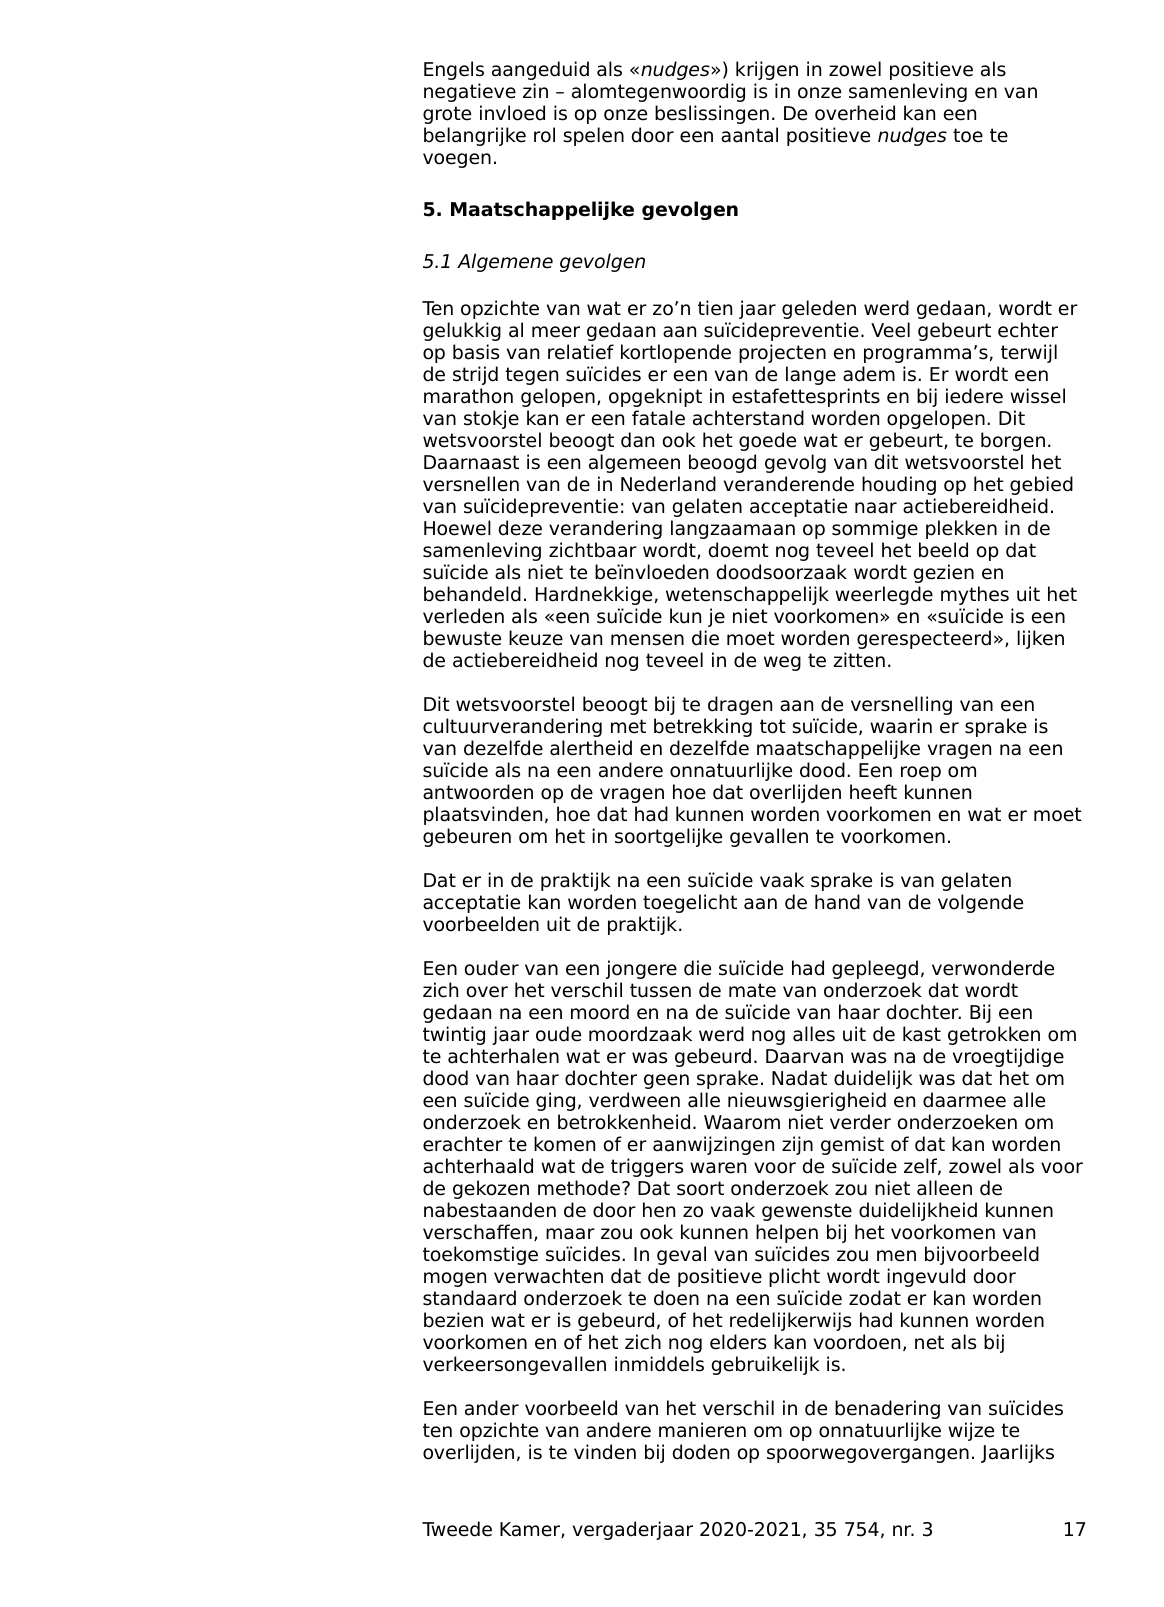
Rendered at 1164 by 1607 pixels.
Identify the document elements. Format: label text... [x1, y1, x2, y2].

subtitle 5.1 Algemene gevolgen [422, 251, 1087, 273]
text Dat er in de praktijk na een suïcide vaak sprake is van gelaten acceptatie kan worden toegelicht aan de hand van de volgende voorbeelden uit de praktijk. [422, 870, 1087, 936]
text Ten opzichte van wat er zo’n tien jaar geleden werd gedaan, wordt er gelukkig al meer gedaan aan suïcidepreventie. Veel gebeurt echter op basis van relatief kortlopende projecten en programma’s, terwijl de strijd tegen suïcides er een van de lange adem is. Er wordt een marathon gelopen, opgeknipt in estafettesprints en bij iedere wissel van stokje kan er een fatale achterstand worden opgelopen. Dit wetsvoorstel beoogt dan ook het goede wat er gebeurt, te borgen. Daarnaast is een algemeen beoogd gevolg van dit wetsvoorstel het versnellen van de in Nederland veranderende houding op het gebied van suïcidepreventie: van gelaten acceptatie naar actiebereidheid. Hoewel deze verandering langzaamaan op sommige plekken in de samenleving zichtbaar wordt, doemt nog teveel het beeld op dat suïcide als niet te beïnvloeden doodsoorzaak wordt gezien en behandeld. Hardnekkige, wetenschappelijk weerlegde mythes uit het verleden als «een suïcide kun je niet voorkomen» en «suïcide is een bewuste keuze van mensen die moet worden gerespecteerd», lijken de actiebereidheid nog teveel in de weg te zitten. [422, 298, 1087, 672]
text Dit wetsvoorstel beoogt bij te dragen aan de versnelling van een cultuurverandering met betrekking tot suïcide, waarin er sprake is van dezelfde alertheid en dezelfde maatschappelijke vragen na een suïcide als na een andere onnatuurlijke dood. Een roep om antwoorden op de vragen hoe dat overlijden heeft kunnen plaatsvinden, hoe dat had kunnen worden voorkomen en wat er moet gebeuren om het in soortgelijke gevallen te voorkomen. [422, 694, 1087, 848]
text Een ander voorbeeld van het verschil in de benadering van suïcides ten opzichte van andere manieren om op onnatuurlijke wijze te overlijden, is te vinden bij doden op spoorwegovergangen. Jaarlijks [422, 1398, 1087, 1464]
text Engels aangeduid als «nudges») krijgen in zowel positieve als negatieve zin – alomtegenwoordig is in onze samenleving en van grote invloed is op onze beslissingen. De overheid kan een belangrijke rol spelen door een aantal positieve nudges toe te voegen. [422, 59, 1087, 169]
subtitle 5. Maatschappelijke gevolgen [422, 199, 1087, 221]
text Een ouder van een jongere die suïcide had gepleegd, verwonderde zich over het verschil tussen de mate van onderzoek dat wordt gedaan na een moord en na de suïcide van haar dochter. Bij een twintig jaar oude moordzaak werd nog alles uit de kast getrokken om te achterhalen wat er was gebeurd. Daarvan was na de vroegtijdige dood van haar dochter geen sprake. Nadat duidelijk was dat het om een suïcide ging, verdween alle nieuwsgierigheid en daarmee alle onderzoek en betrokkenheid. Waarom niet verder onderzoeken om erachter te komen of er aanwijzingen zijn gemist of dat kan worden achterhaald wat de triggers waren voor de suïcide zelf, zowel als voor de gekozen methode? Dat soort onderzoek zou niet alleen de nabestaanden de door hen zo vaak gewenste duidelijkheid kunnen verschaffen, maar zou ook kunnen helpen bij het voorkomen van toekomstige suïcides. In geval van suïcides zou men bijvoorbeeld mogen verwachten dat de positieve plicht wordt ingevuld door standaard onderzoek te doen na een suïcide zodat er kan worden bezien wat er is gebeurd, of het redelijkerwijs had kunnen worden voorkomen en of het zich nog elders kan voordoen, net als bij verkeersongevallen inmiddels gebruikelijk is. [422, 958, 1087, 1376]
